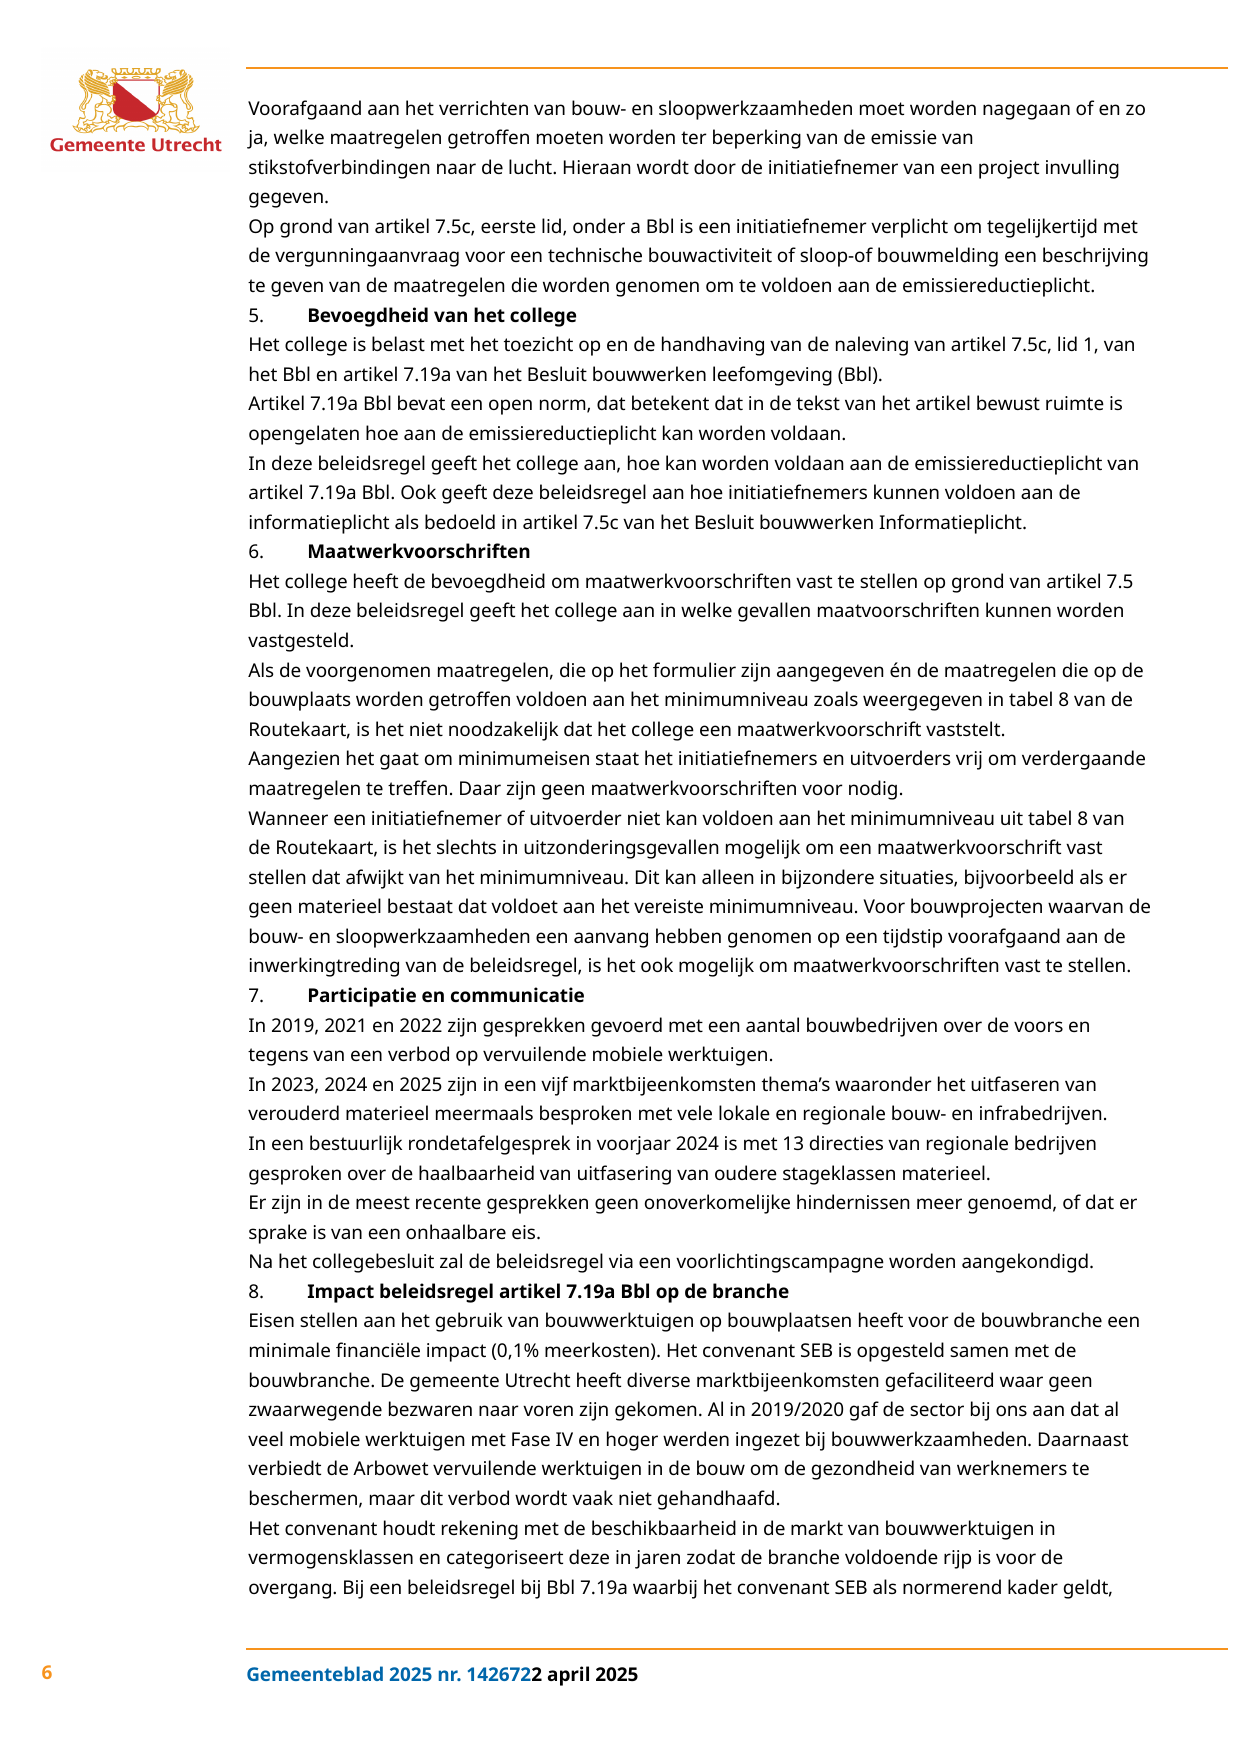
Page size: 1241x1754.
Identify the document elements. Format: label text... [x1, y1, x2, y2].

text Eisen stellen aan het gebruik van bouwwerktuigen op bouwplaatsen heeft voor de bouwbranche een minimale financiële impact (0,1% meerkosten). Het convenant SEB is opgesteld samen met de bouwbranche. De gemeente Utrecht heeft diverse marktbijeenkomsten gefaciliteerd waar geen zwaarwegende bezwaren naar voren zijn gekomen. Al in 2019/2020 gaf de sector bij ons aan dat al veel mobiele werktuigen met Fase IV en hoger werden ingezet bij bouwwerkzaamheden. Daarnaast verbiedt de Arbowet vervuilende werktuigen in de bouw om de gezondheid van werknemers te beschermen, maar dit verbod wordt vaak niet gehandhaafd. [248, 1308, 1152, 1511]
list Participatie en communicatie [248, 982, 1152, 1008]
text Er zijn in de meest recente gesprekken geen onoverkomelijke hindernissen meer genoemd, of dat er sprake is van een onhaalbare eis. [248, 1189, 1152, 1245]
text Wanneer een initiatiefnemer of uitvoerder niet kan voldoen aan het minimumniveau uit tabel 8 van de Routekaart, is het slechts in uitzonderingsgevallen mogelijk om een maatwerkvoorschrift vast stellen dat afwijkt van het minimumniveau. Dit kan alleen in bijzondere situaties, bijvoorbeeld als er geen materieel bestaat dat voldoet aan het vereiste minimumniveau. Voor bouwprojecten waarvan de bouw- en sloopwerkzaamheden een aanvang hebben genomen op een tijdstip voorafgaand aan de inwerkingtreding van de beleidsregel, is het ook mogelijk om maatwerkvoorschriften vast te stellen. [248, 805, 1152, 978]
list Maatwerkvoorschriften [248, 538, 1152, 564]
text Na het collegebesluit zal de beleidsregel via een voorlichtingscampagne worden aangekondigd. [248, 1248, 1152, 1274]
text Het convenant houdt rekening met de beschikbaarheid in de markt van bouwwerktuigen in vermogensklassen en categoriseert deze in jaren zodat de branche voldoende rijp is voor de overgang. Bij een beleidsregel bij Bbl 7.19a waarbij het convenant SEB als normerend kader geldt, [248, 1515, 1152, 1600]
text Als de voorgenomen maatregelen, die op het formulier zijn aangegeven én de maatregelen die op de bouwplaats worden getroffen voldoen aan het minimumniveau zoals weergegeven in tabel 8 van de Routekaart, is het niet noodzakelijk dat het college een maatwerkvoorschrift vaststelt. [248, 657, 1152, 742]
text Voorafgaand aan het verrichten van bouw- en sloopwerkzaamheden moet worden nagegaan of en zo ja, welke maatregelen getroffen moeten worden ter beperking van de emissie van stikstofverbindingen naar de lucht. Hieraan wordt door de initiatiefnemer van een project invulling gegeven. [248, 95, 1152, 209]
list Bevoegdheid van het college [248, 302, 1152, 328]
text In 2019, 2021 en 2022 zijn gesprekken gevoerd met een aantal bouwbedrijven over de voors en tegens van een verbod op vervuilende mobiele werktuigen. [248, 1012, 1152, 1067]
text Aangezien het gaat om minimumeisen staat het initiatiefnemers en uitvoerders vrij om verdergaande maatregelen te treffen. Daar zijn geen maatwerkvoorschriften voor nodig. [248, 746, 1152, 801]
text In deze beleidsregel geeft het college aan, hoe kan worden voldaan aan de emissiereductieplicht van artikel 7.19a Bbl. Ook geeft deze beleidsregel aan hoe initiatiefnemers kunnen voldoen aan de informatieplicht als bedoeld in artikel 7.5c van het Besluit bouwwerken Informatieplicht. [248, 450, 1152, 535]
text Het college is belast met het toezicht op en de handhaving van de naleving van artikel 7.5c, lid 1, van het Bbl en artikel 7.19a van het Besluit bouwwerken leefomgeving (Bbl). [248, 331, 1152, 387]
text In een bestuurlijk rondetafelgesprek in voorjaar 2024 is met 13 directies van regionale bedrijven gesproken over de haalbaarheid van uitfasering van oudere stageklassen materieel. [248, 1130, 1152, 1186]
text Artikel 7.19a Bbl bevat een open norm, dat betekent dat in de tekst van het artikel bewust ruimte is opengelaten hoe aan de emissiereductieplicht kan worden voldaan. [248, 391, 1152, 446]
list Impact beleidsregel artikel 7.19a Bbl op de branche [248, 1278, 1152, 1304]
text Op grond van artikel 7.5c, eerste lid, onder a Bbl is een initiatiefnemer verplicht om tegelijkertijd met de vergunningaanvraag voor een technische bouwactiviteit of sloop-of bouwmelding een beschrijving te geven van de maatregelen die worden genomen om te voldoen aan de emissiereductieplicht. [248, 213, 1152, 298]
picture [41, 47, 231, 172]
text In 2023, 2024 en 2025 zijn in een vijf marktbijeenkomsten thema’s waaronder het uitfaseren van verouderd materieel meermaals besproken met vele lokale en regionale bouw- en infrabedrijven. [248, 1071, 1152, 1126]
text Het college heeft de bevoegdheid om maatwerkvoorschriften vast te stellen op grond van artikel 7.5 Bbl. In deze beleidsregel geeft het college aan in welke gevallen maatvoorschriften kunnen worden vastgesteld. [248, 568, 1152, 653]
